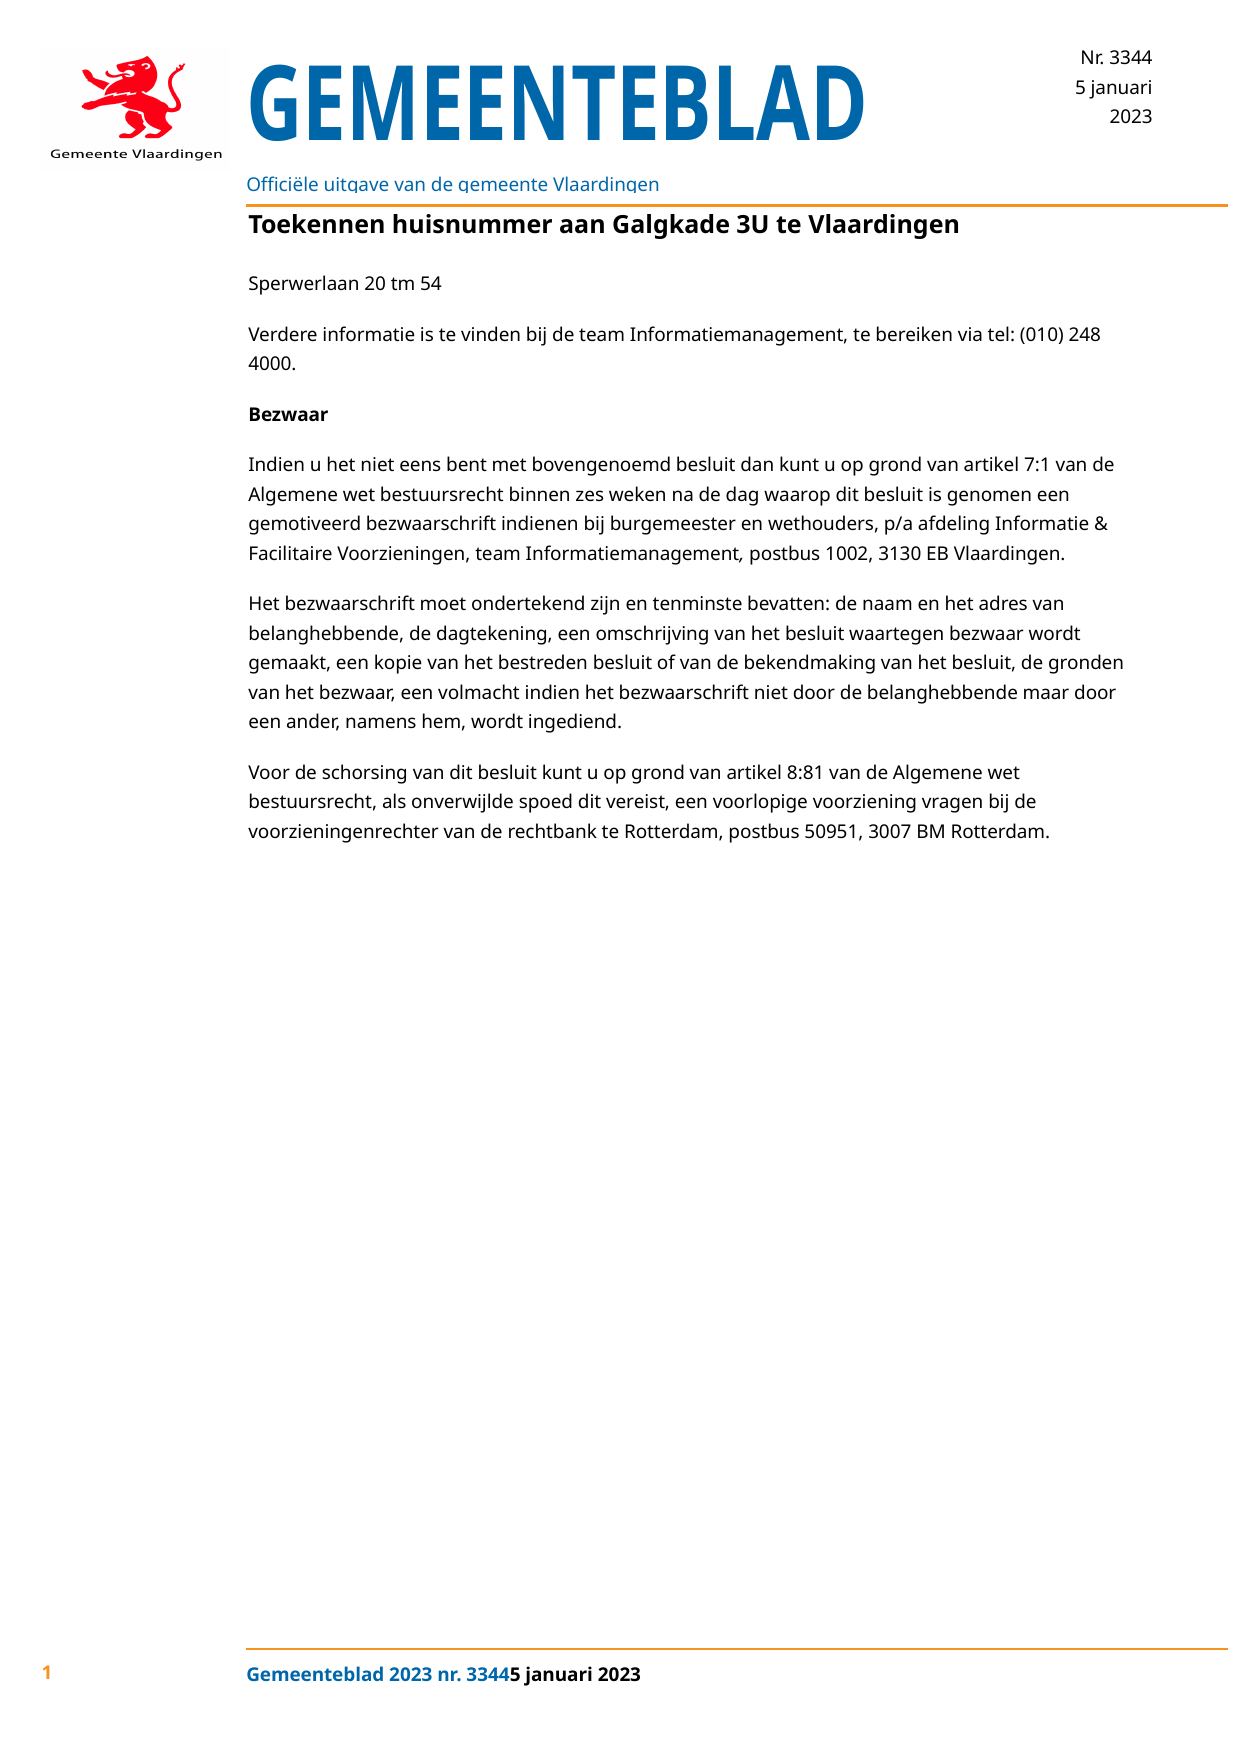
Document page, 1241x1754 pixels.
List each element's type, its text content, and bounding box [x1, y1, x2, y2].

text Verdere informatie is te vinden bij de team Informatiemanagement, te bereiken via tel: (010) 248 4000. [248, 321, 1152, 376]
text Toekennen huisnummer aan Galgkade 3U te Vlaardingen [248, 207, 1152, 241]
picture [41, 47, 231, 172]
text Indien u het niet eens bent met bovengenoemd besluit dan kunt u op grond van artikel 7:1 van de Algemene wet bestuursrecht binnen zes weken na de dag waarop dit besluit is genomen een gemotiveerd bezwaarschrift indienen bij burgemeester en wethouders, p/a afdeling Informatie & Facilitaire Voorzieningen, team Informatiemanagement, postbus 1002, 3130 EB Vlaardingen. [248, 451, 1152, 566]
text Bezwaar [248, 401, 1152, 426]
text Het bezwaarschrift moet ondertekend zijn en tenminste bevatten: de naam en het adres van belanghebbende, de dagtekening, een omschrijving van het besluit waartegen bezwaar wordt gemaakt, een kopie van het bestreden besluit of van de bekendmaking van het besluit, de gronden van het bezwaar, een volmacht indien het bezwaarschrift niet door de belanghebbende maar door een ander, namens hem, wordt ingediend. [248, 590, 1152, 734]
text Voor de schorsing van dit besluit kunt u op grond van artikel 8:81 van de Algemene wet bestuursrecht, als onverwijlde spoed dit vereist, een voorlopige voorziening vragen bij de voorzieningenrechter van de rechtbank te Rotterdam, postbus 50951, 3007 BM Rotterdam. [248, 759, 1152, 844]
text Sperwerlaan 20 tm 54 [248, 270, 1152, 296]
